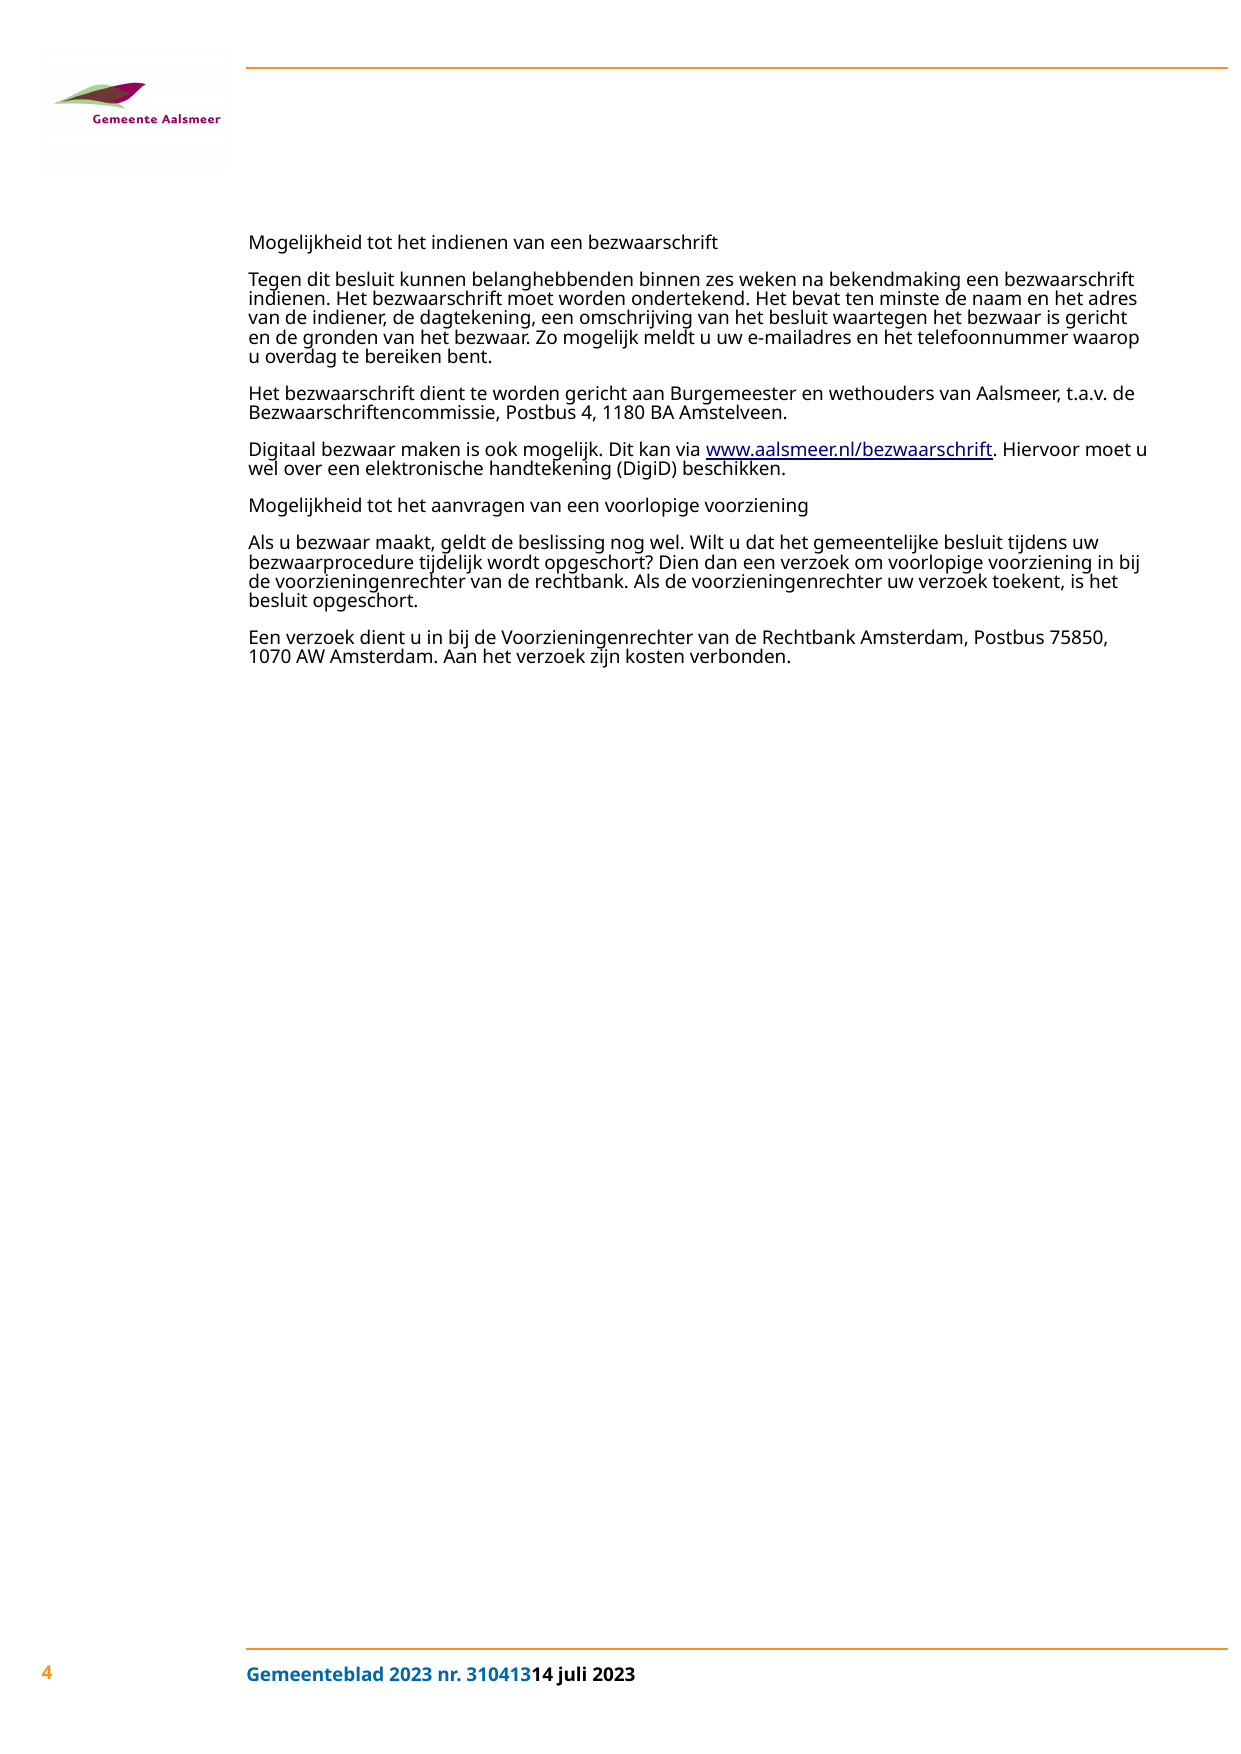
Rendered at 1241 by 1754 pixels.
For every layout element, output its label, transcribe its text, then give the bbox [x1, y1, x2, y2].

text Een verzoek dient u in bij de Voorzieningenrechter van de Rechtbank Amsterdam, Postbus 75850, 1070 AW Amsterdam. Aan het verzoek zijn kosten verbonden. [248, 629, 1152, 668]
text Mogelijkheid tot het aanvragen van een voorlopige voorziening [248, 497, 1152, 517]
text Als u bezwaar maakt, geldt de beslissing nog wel. Wilt u dat het gemeentelijke besluit tijdens uw bezwaarprocedure tijdelijk wordt opgeschort? Dien dan een verzoek om voorlopige voorziening in bij de voorzieningenrechter van de rechtbank. Als de voorzieningenrechter uw verzoek toekent, is het besluit opgeschort. [248, 534, 1152, 611]
picture [41, 47, 231, 172]
text Digitaal bezwaar maken is ook mogelijk. Dit kan via www.aalsmeer.nl/bezwaarschrift. Hiervoor moet u wel over een elektronische handtekening (DigiD) beschikken. [248, 441, 1152, 480]
text Het bezwaarschrift dient te worden gericht aan Burgemeester en wethouders van Aalsmeer, t.a.v. de Bezwaarschriftencommissie, Postbus 4, 1180 BA Amstelveen. [248, 385, 1152, 423]
text Tegen dit besluit kunnen belanghebbenden binnen zes weken na bekendmaking een bezwaarschrift indienen. Het bezwaarschrift moet worden ondertekend. Het bevat ten minste de naam en het adres van de indiener, de dagtekening, een omschrijving van het besluit waartegen het bezwaar is gericht en de gronden van het bezwaar. Zo mogelijk meldt u uw e-mailadres en het telefoonnummer waarop u overdag te bereiken bent. [248, 271, 1152, 367]
text Mogelijkheid tot het indienen van een bezwaarschrift [248, 234, 1152, 253]
